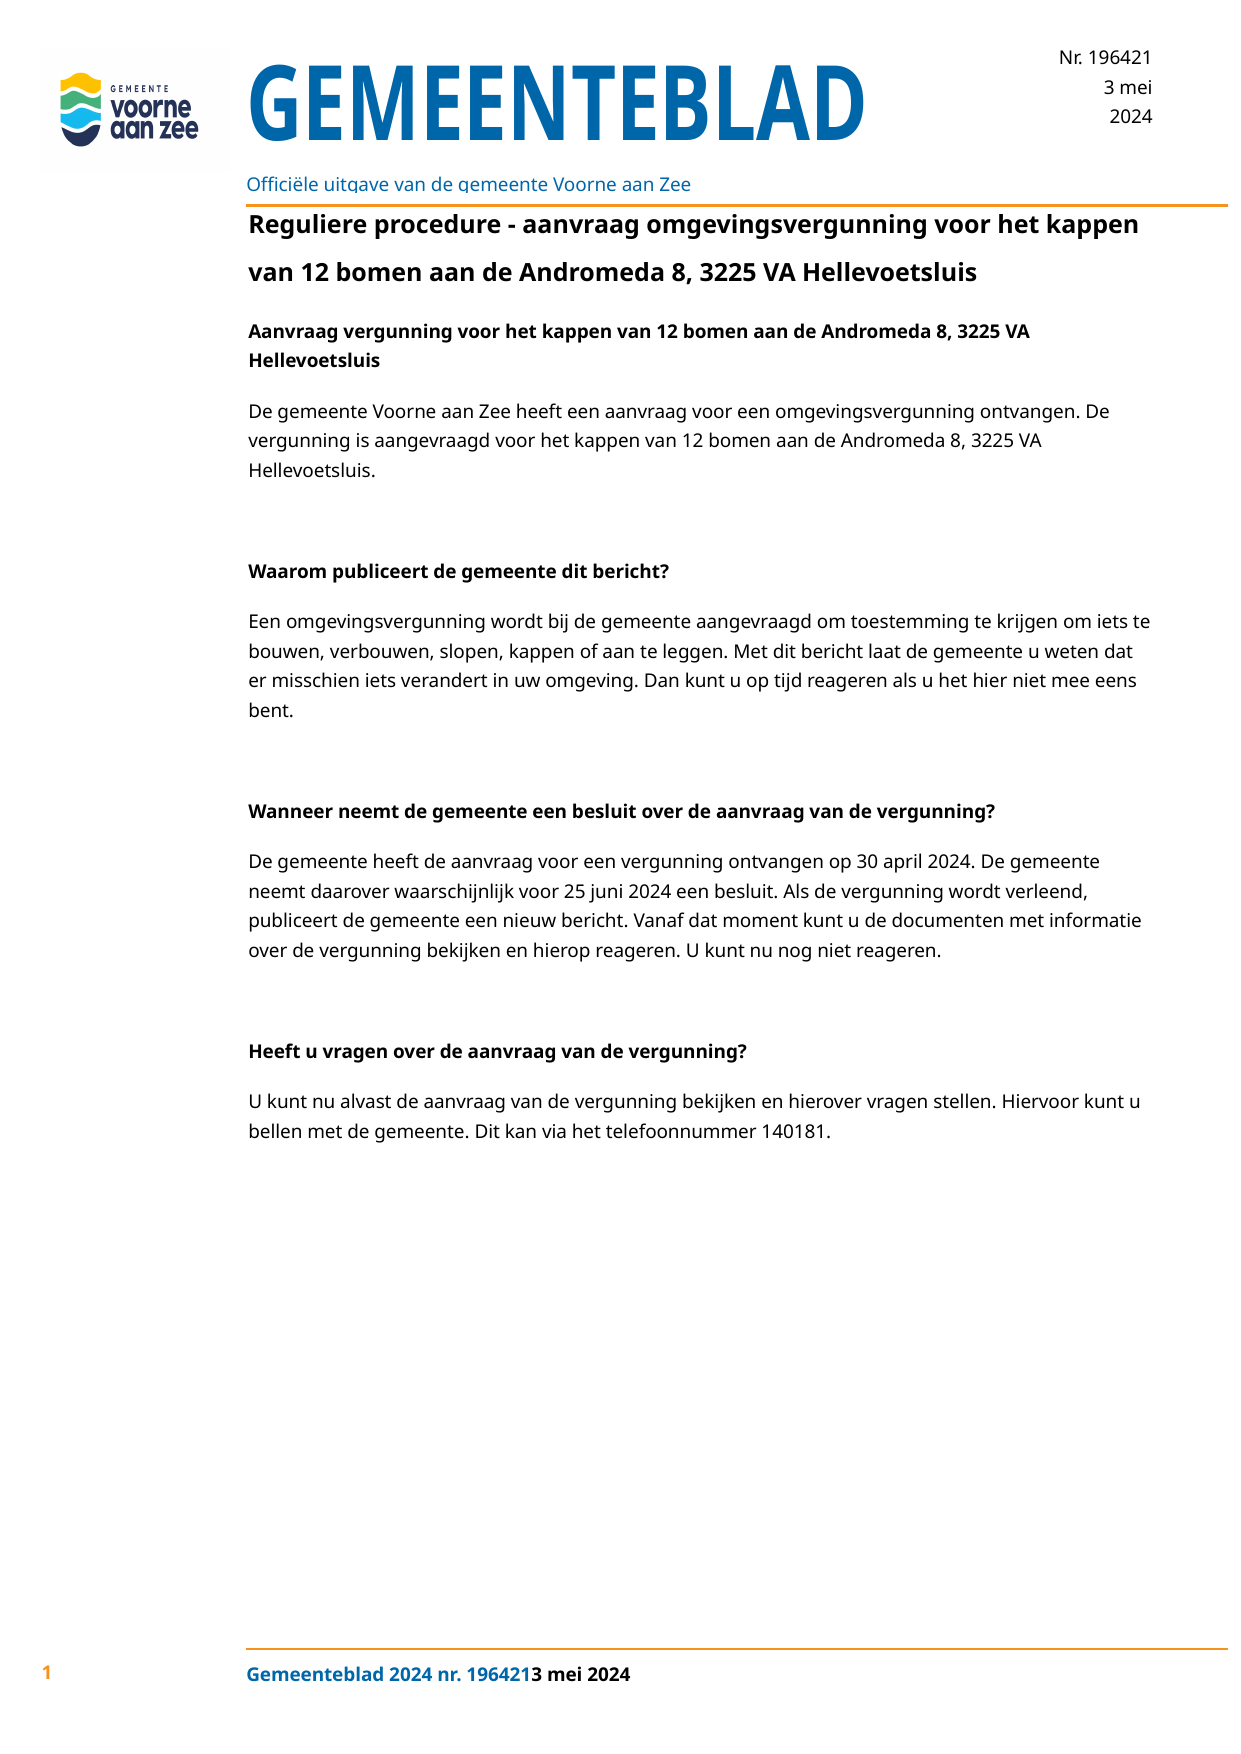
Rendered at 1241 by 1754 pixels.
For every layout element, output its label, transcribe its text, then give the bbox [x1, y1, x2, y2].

text Wanneer neemt de gemeente een besluit over de aanvraag van de vergunning? [248, 798, 1152, 824]
text Reguliere procedure - aanvraag omgevingsvergunning voor het kappen van 12 bomen aan de Andromeda 8, 3225 VA Hellevoetsluis [248, 207, 1152, 288]
text De gemeente Voorne aan Zee heeft een aanvraag voor een omgevingsvergunning ontvangen. De vergunning is aangevraagd voor het kappen van 12 bomen aan de Andromeda 8, 3225 VA Hellevoetsluis. [248, 398, 1152, 483]
text Een omgevingsvergunning wordt bij de gemeente aangevraagd om toestemming te krijgen om iets te bouwen, verbouwen, slopen, kappen of aan te leggen. Met dit bericht laat de gemeente u weten dat er misschien iets verandert in uw omgeving. Dan kunt u op tijd reageren als u het hier niet mee eens bent. [248, 608, 1152, 723]
text Aanvraag vergunning voor het kappen van 12 bomen aan de Andromeda 8, 3225 VA Hellevoetsluis [248, 318, 1152, 373]
text Heeft u vragen over de aanvraag van de vergunning? [248, 1038, 1152, 1064]
text De gemeente heeft de aanvraag voor een vergunning ontvangen op 30 april 2024. De gemeente neemt daarover waarschijnlijk voor 25 juni 2024 een besluit. Als de vergunning wordt verleend, publiceert de gemeente een nieuw bericht. Vanaf dat moment kunt u de documenten met informatie over de vergunning bekijken en hierop reageren. U kunt nu nog niet reageren. [248, 848, 1152, 963]
text U kunt nu alvast de aanvraag van de vergunning bekijken en hierover vragen stellen. Hiervoor kunt u bellen met de gemeente. Dit kan via het telefoonnummer 140181. [248, 1088, 1152, 1144]
picture [41, 47, 231, 172]
text Waarom publiceert de gemeente dit bericht? [248, 558, 1152, 584]
